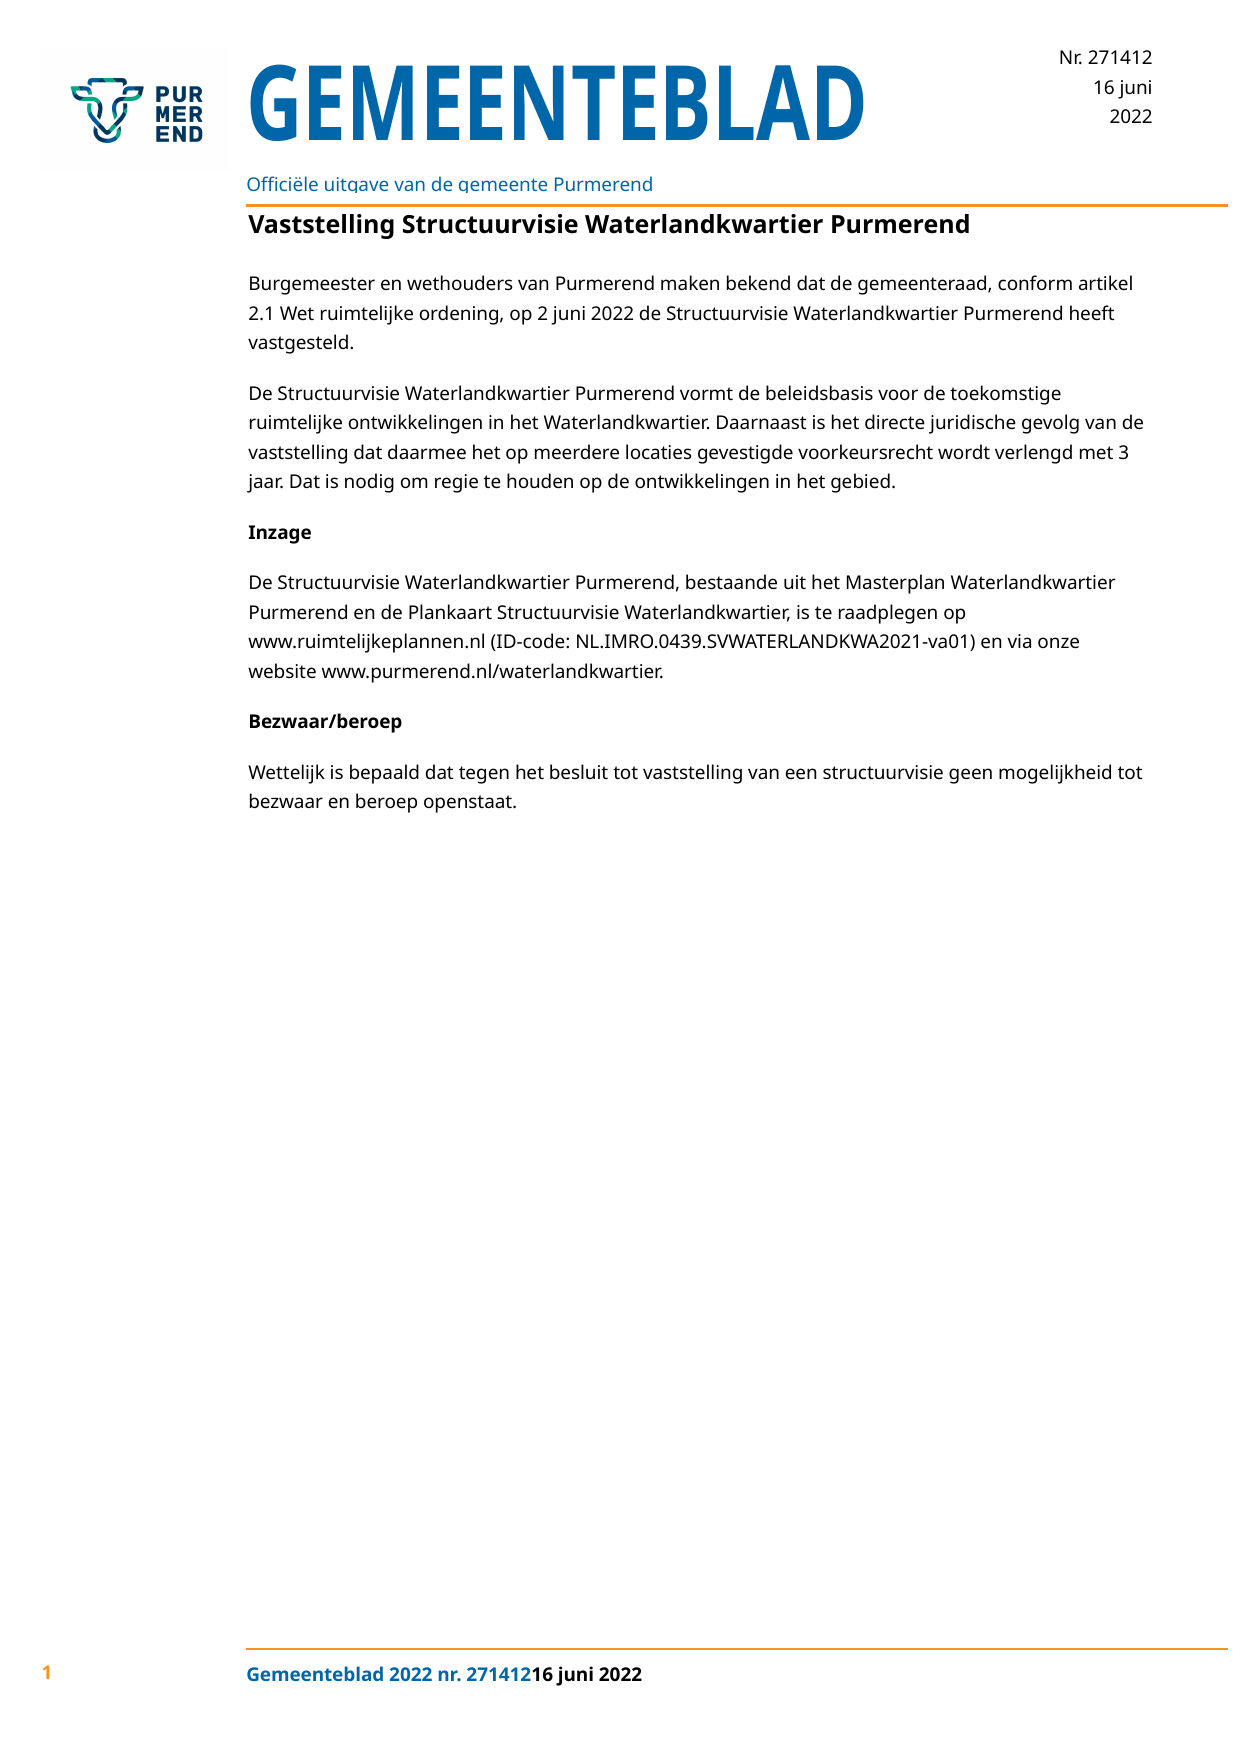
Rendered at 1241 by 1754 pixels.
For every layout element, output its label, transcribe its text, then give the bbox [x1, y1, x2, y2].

text Inzage [248, 519, 1152, 545]
picture [41, 47, 231, 172]
text Wettelijk is bepaald dat tegen het besluit tot vaststelling van een structuurvisie geen mogelijkheid tot bezwaar en beroep openstaat. [248, 759, 1152, 814]
text De Structuurvisie Waterlandkwartier Purmerend, bestaande uit het Masterplan Waterlandkwartier Purmerend en de Plankaart Structuurvisie Waterlandkwartier, is te raadplegen op www.ruimtelijkeplannen.nl (ID-code: NL.IMRO.0439.SVWATERLANDKWA2021-va01) en via onze website www.purmerend.nl/waterlandkwartier. [248, 569, 1152, 684]
text Vaststelling Structuurvisie Waterlandkwartier Purmerend [248, 207, 1152, 241]
text Burgemeester en wethouders van Purmerend maken bekend dat de gemeenteraad, conform artikel 2.1 Wet ruimtelijke ordening, op 2 juni 2022 de Structuurvisie Waterlandkwartier Purmerend heeft vastgesteld. [248, 270, 1152, 355]
text Bezwaar/beroep [248, 709, 1152, 734]
text De Structuurvisie Waterlandkwartier Purmerend vormt de beleidsbasis voor de toekomstige ruimtelijke ontwikkelingen in het Waterlandkwartier. Daarnaast is het directe juridische gevolg van de vaststelling dat daarmee het op meerdere locaties gevestigde voorkeursrecht wordt verlengd met 3 jaar. Dat is nodig om regie te houden op de ontwikkelingen in het gebied. [248, 380, 1152, 494]
